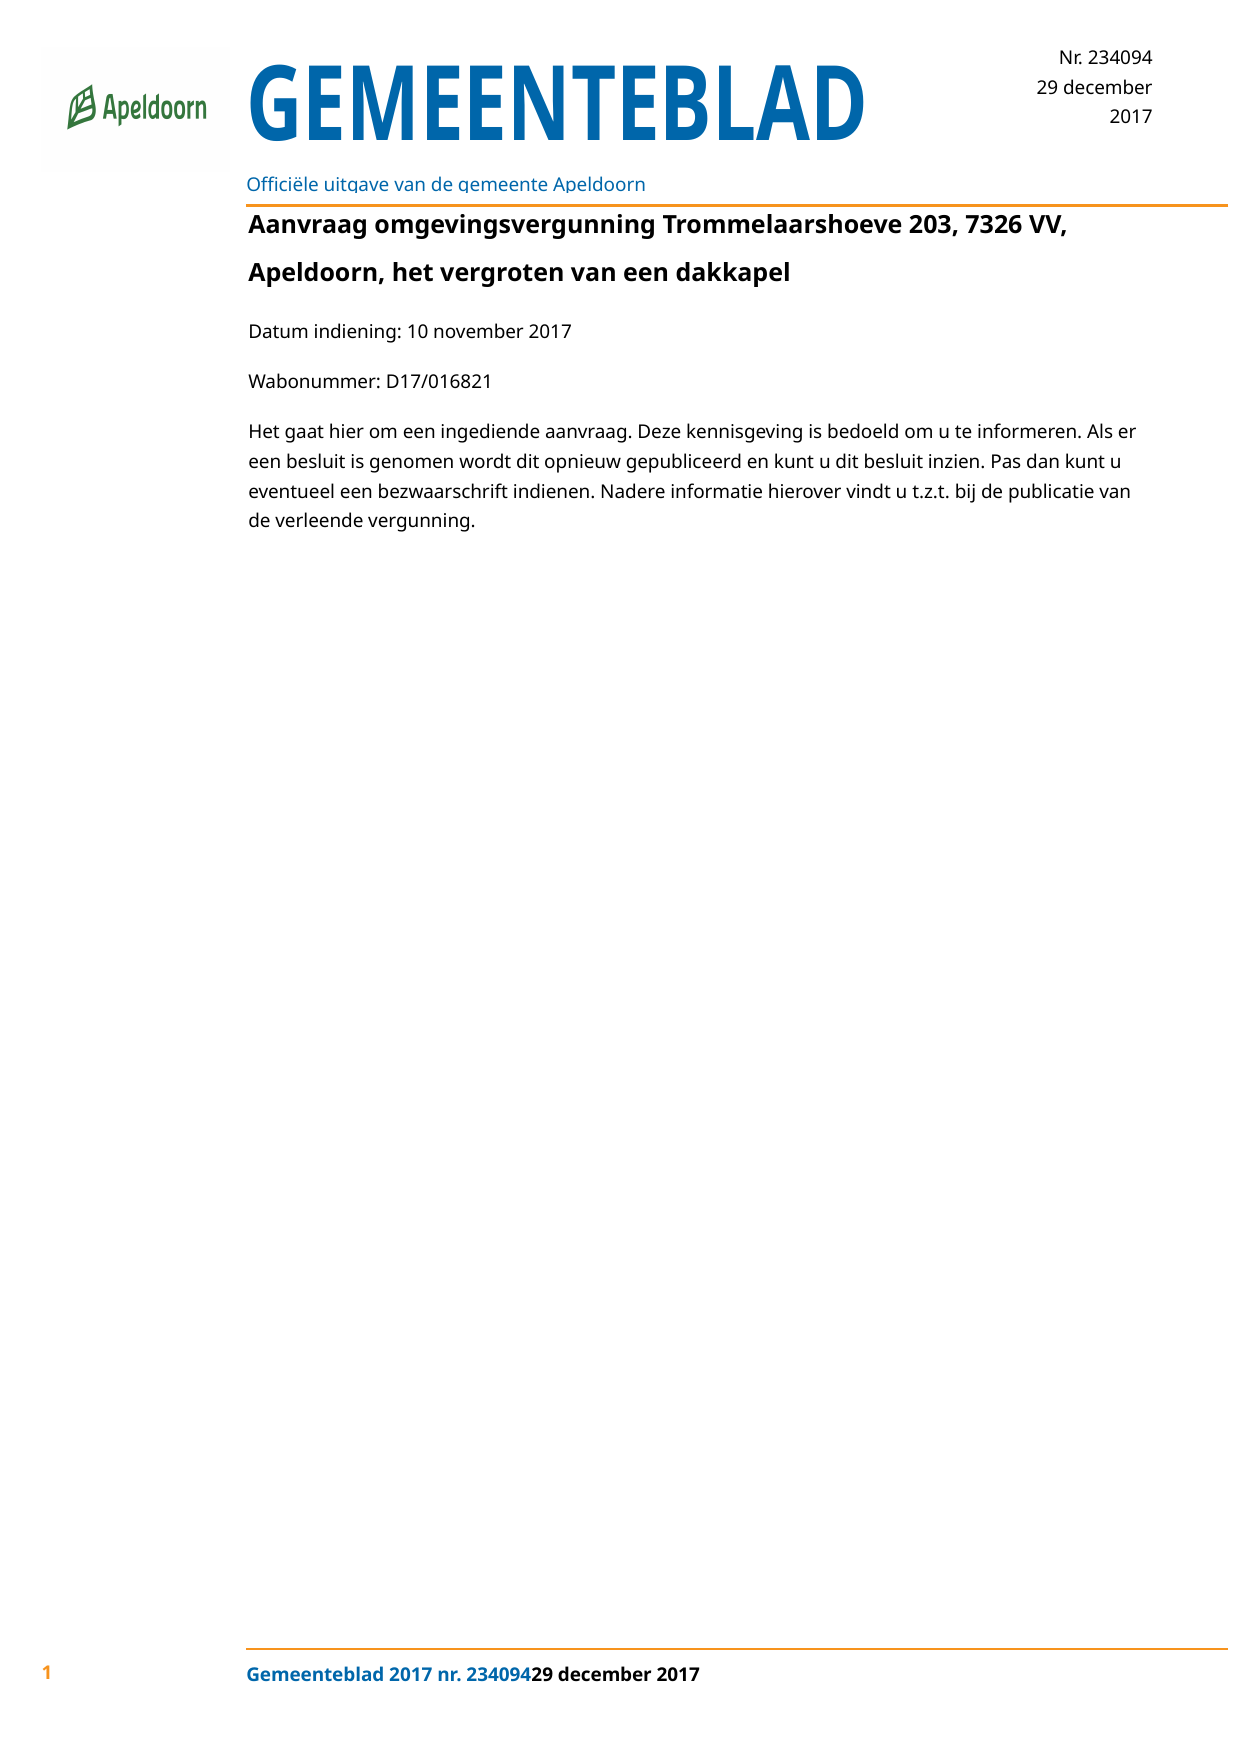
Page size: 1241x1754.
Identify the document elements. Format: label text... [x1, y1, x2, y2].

text Het gaat hier om een ingediende aanvraag. Deze kennisgeving is bedoeld om u te informeren. Als er een besluit is genomen wordt dit opnieuw gepubliceerd en kunt u dit besluit inzien. Pas dan kunt u eventueel een bezwaarschrift indienen. Nadere informatie hierover vindt u t.z.t. bij de publicatie van de verleende vergunning. [248, 419, 1152, 533]
picture [41, 47, 231, 172]
text Aanvraag omgevingsvergunning Trommelaarshoeve 203, 7326 VV, Apeldoorn, het vergroten van een dakkapel [248, 207, 1152, 288]
text Wabonummer: D17/016821 [248, 368, 1152, 394]
text Datum indiening: 10 november 2017 [248, 318, 1152, 344]
